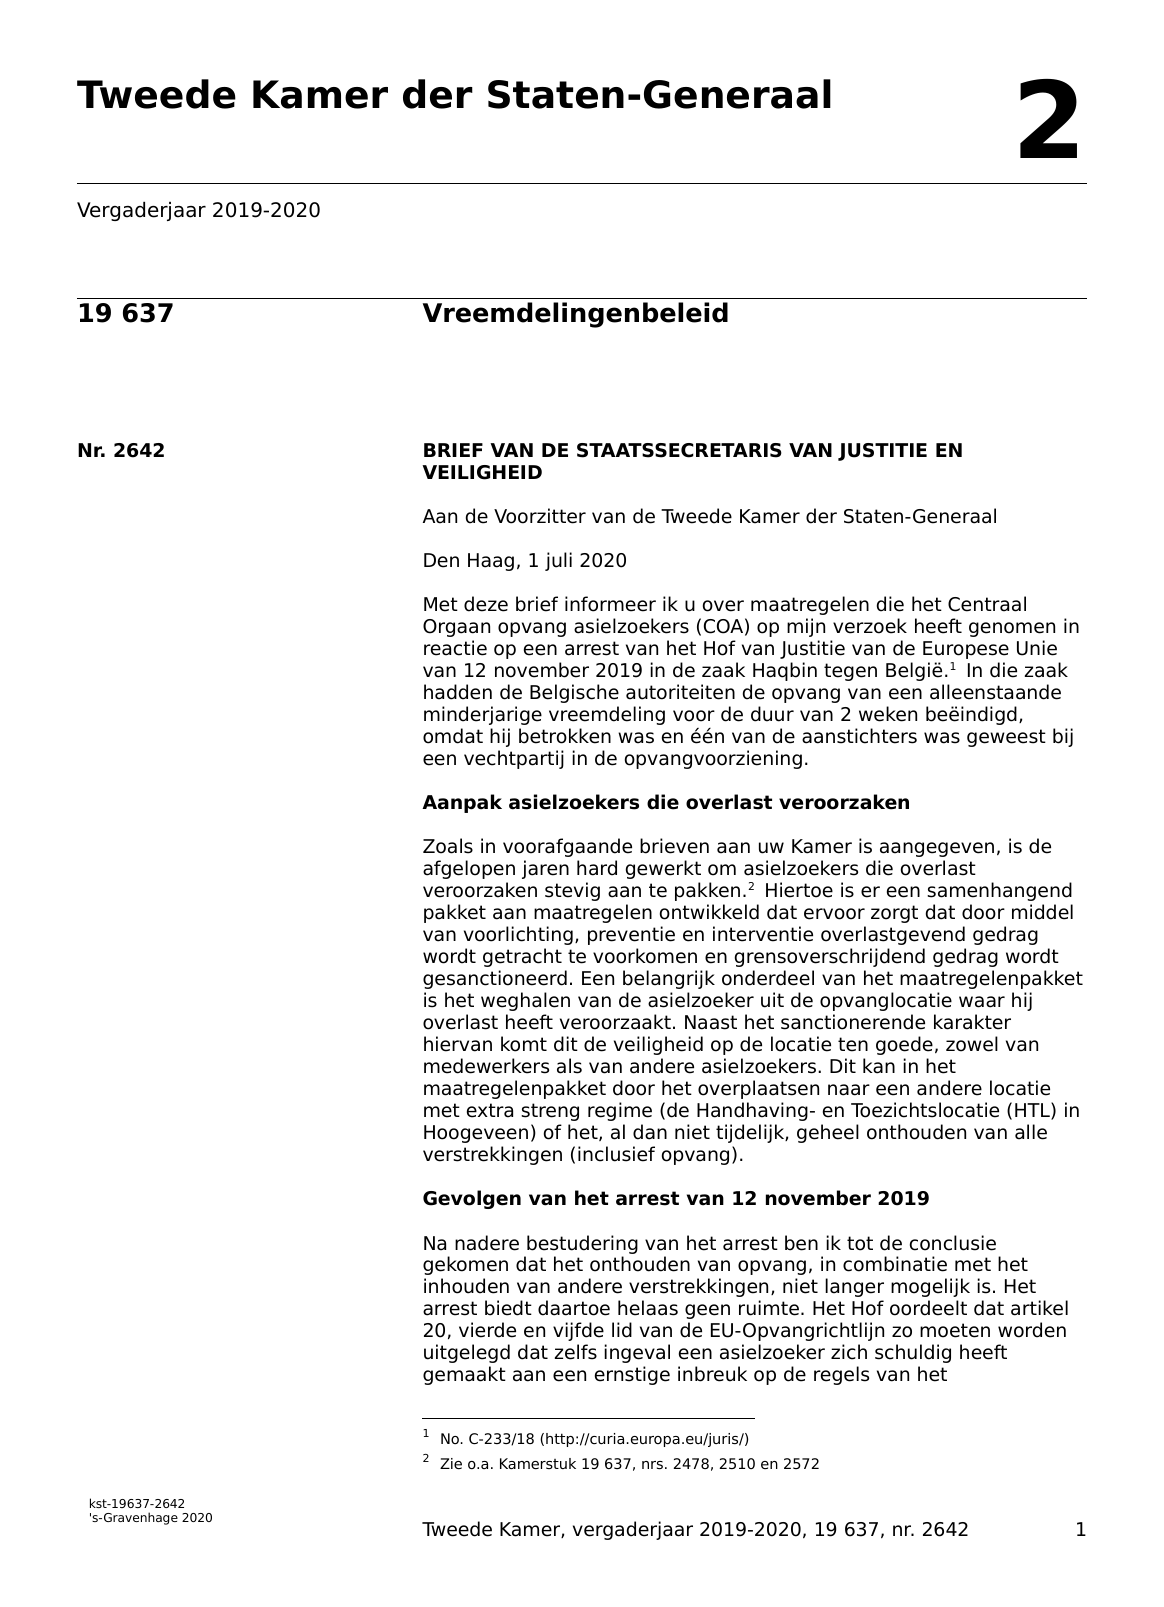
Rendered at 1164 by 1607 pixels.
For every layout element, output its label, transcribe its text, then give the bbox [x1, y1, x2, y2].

text Zoals in voorafgaande brieven aan uw Kamer is aangegeven, is de afgelopen jaren hard gewerkt om asielzoekers die overlast veroorzaken stevig aan te pakken. Hiertoe is er een samenhangend pakket aan maatregelen ontwikkeld dat ervoor zorgt dat door middel van voorlichting, preventie en interventie overlastgevend gedrag wordt getracht te voorkomen en grensoverschrijdend gedrag wordt gesanctioneerd. Een belangrijk onderdeel van het maatregelenpakket is het weghalen van de asielzoeker uit de opvanglocatie waar hij overlast heeft veroorzaakt. Naast het sanctionerende karakter hiervan komt dit de veiligheid op de locatie ten goede, zowel van medewerkers als van andere asielzoekers. Dit kan in het maatregelenpakket door het overplaatsen naar een andere locatie met extra streng regime (de Handhaving- en Toezichtslocatie (HTL) in Hoogeveen) of het, al dan niet tijdelijk, geheel onthouden van alle verstrekkingen (inclusief opvang). [422, 836, 1087, 1166]
subtitle Nr. 2642 BRIEF VAN DE STAATSSECRETARIS VAN JUSTITIE EN VEILIGHEID [77, 440, 1087, 484]
text Den Haag, 1 juli 2020 [422, 550, 1087, 572]
subtitle Gevolgen van het arrest van 12 november 2019 [422, 1188, 1087, 1210]
text kst-19637-2642 [88, 1497, 323, 1511]
text Na nadere bestudering van het arrest ben ik tot de conclusie gekomen dat het onthouden van opvang, in combinatie met het inhouden van andere verstrekkingen, niet langer mogelijk is. Het arrest biedt daartoe helaas geen ruimte. Het Hof oordeelt dat artikel 20, vierde en vijfde lid van de EU-Opvangrichtlijn zo moeten worden uitgelegd dat zelfs ingeval een asielzoeker zich schuldig heeft gemaakt aan een ernstige inbreuk op de regels van het [422, 1232, 1087, 1386]
table_header 2 [886, 59, 1087, 183]
subtitle Aanpak asielzoekers die overlast veroorzaken [422, 792, 1087, 814]
text Zie o.a. Kamerstuk 19 637, nrs. 2478, 2510 en 2572 [422, 1452, 1087, 1474]
table_header Tweede Kamer der Staten-Generaal [77, 59, 886, 183]
text No. C-233/18 (http://curia.europa.eu/juris/) [422, 1427, 1087, 1449]
subtitle 19 637 Vreemdelingenbeleid [77, 299, 1087, 329]
table_cell Vergaderjaar 2019-2020 [77, 184, 1087, 298]
text Aan de Voorzitter van de Tweede Kamer der Staten-Generaal [422, 506, 1087, 528]
text Met deze brief informeer ik u over maatregelen die het Centraal Orgaan opvang asielzoekers (COA) op mijn verzoek heeft genomen in reactie op een arrest van het Hof van Justitie van de Europese Unie van 12 november 2019 in de zaak Haqbin tegen België. In die zaak hadden de Belgische autoriteiten de opvang van een alleenstaande minderjarige vreemdeling voor de duur van 2 weken beëindigd, omdat hij betrokken was en één van de aanstichters was geweest bij een vechtpartij in de opvangvoorziening. [422, 594, 1087, 770]
text 's-Gravenhage 2020 [88, 1511, 323, 1525]
